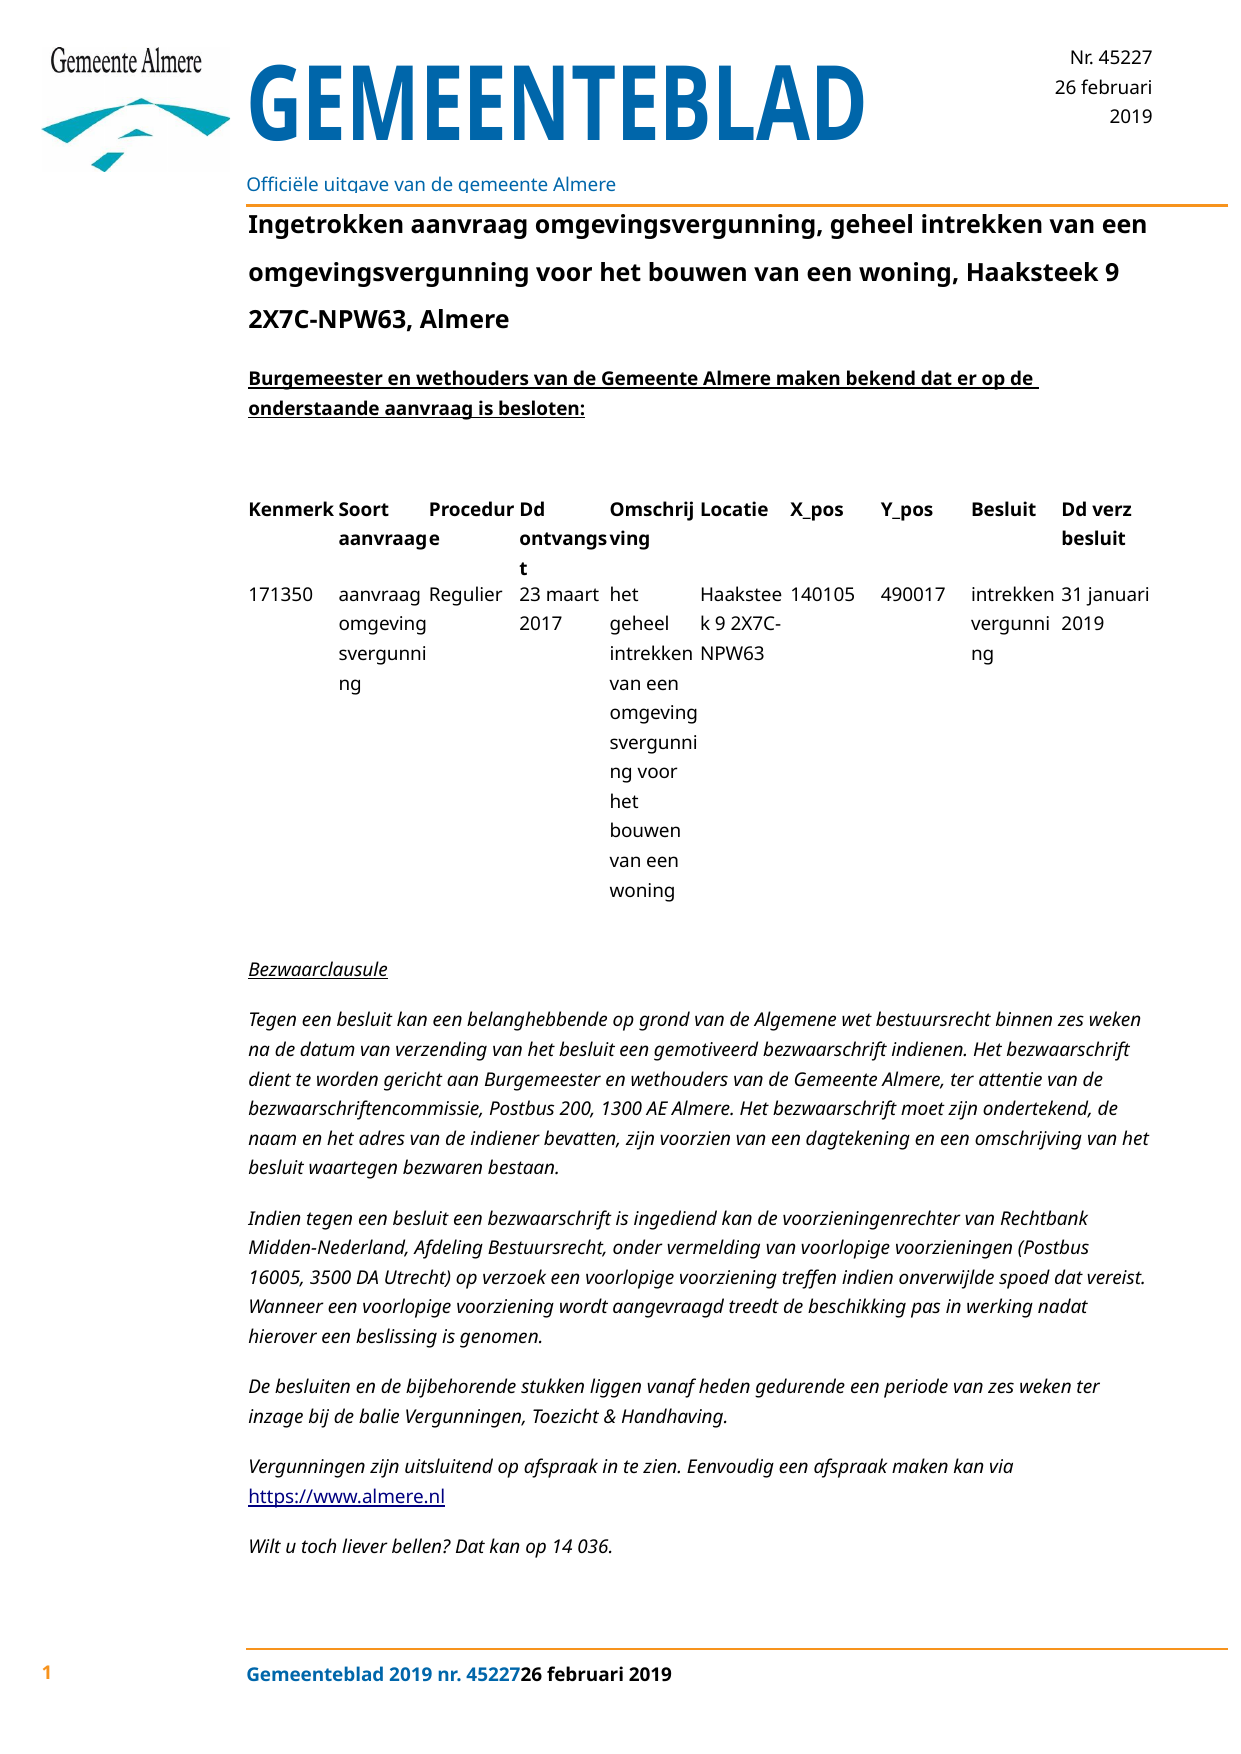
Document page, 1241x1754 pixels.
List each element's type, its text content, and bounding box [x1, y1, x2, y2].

text Bezwaarclausule [248, 956, 1152, 982]
table_header Procedure [429, 496, 519, 581]
table_header X_pos [790, 496, 881, 581]
table_header Locatie [700, 496, 790, 581]
text Vergunningen zijn uitsluitend op afspraak in te zien. Eenvoudig een afspraak maken kan via https://www.almere.nl [248, 1454, 1152, 1509]
table_cell aanvraag omgevingsvergunning [338, 581, 429, 902]
text Indien tegen een besluit een bezwaarschrift is ingediend kan de voorzieningenrechter van Rechtbank Midden-Nederland, Afdeling Bestuursrecht, onder vermelding van voorlopige voorzieningen (Postbus 16005, 3500 DA Utrecht) op verzoek een voorlopige voorziening treffen indien onverwijlde spoed dat vereist. Wanneer een voorlopige voorziening wordt aangevraagd treedt de beschikking pas in werking nadat hierover een beslissing is genomen. [248, 1205, 1152, 1349]
text Tegen een besluit kan een belanghebbende op grond van de Algemene wet bestuursrecht binnen zes weken na de datum van verzending van het besluit een gemotiveerd bezwaarschrift indienen. Het bezwaarschrift dient te worden gericht aan Burgemeester en wethouders van de Gemeente Almere, ter attentie van de bezwaarschriftencommissie, Postbus 200, 1300 AE Almere. Het bezwaarschrift moet zijn ondertekend, de naam en het adres van de indiener bevatten, zijn voorzien van een dagtekening en een omschrijving van het besluit waartegen bezwaren bestaan. [248, 1007, 1152, 1180]
table_header Y_pos [881, 496, 971, 581]
text De besluiten en de bijbehorende stukken liggen vanaf heden gedurende een periode van zes weken ter inzage bij de balie Vergunningen, Toezicht & Handhaving. [248, 1374, 1152, 1429]
text Wilt u toch liever bellen? Dat kan op 14 036. [248, 1534, 1152, 1559]
table_cell 140105 [790, 581, 881, 902]
table_header Dd ontvangst [519, 496, 609, 581]
table_cell 23 maart 2017 [519, 581, 609, 902]
picture [41, 47, 231, 172]
table_cell intrekken vergunning [971, 581, 1061, 902]
table_header Soort aanvraag [338, 496, 429, 581]
text Burgemeester en wethouders van de Gemeente Almere maken bekend dat er op de onderstaande aanvraag is besloten: [248, 366, 1152, 421]
table_header Dd verz besluit [1061, 496, 1152, 581]
table_cell 490017 [881, 581, 971, 902]
table_header Besluit [971, 496, 1061, 581]
table_cell Regulier [429, 581, 519, 902]
text Ingetrokken aanvraag omgevingsvergunning, geheel intrekken van een omgevingsvergunning voor het bouwen van een woning, Haaksteek 9 2X7C-NPW63, Almere [248, 207, 1152, 336]
table_cell het geheel intrekken van een omgevingsvergunning voor het bouwen van een woning [609, 581, 700, 902]
table_header Kenmerk [248, 496, 338, 581]
table_cell 171350 [248, 581, 338, 902]
table_cell 31 januari 2019 [1061, 581, 1152, 902]
table_header Omschrijving [609, 496, 700, 581]
table_cell Haaksteek 9 2X7C-NPW63 [700, 581, 790, 902]
